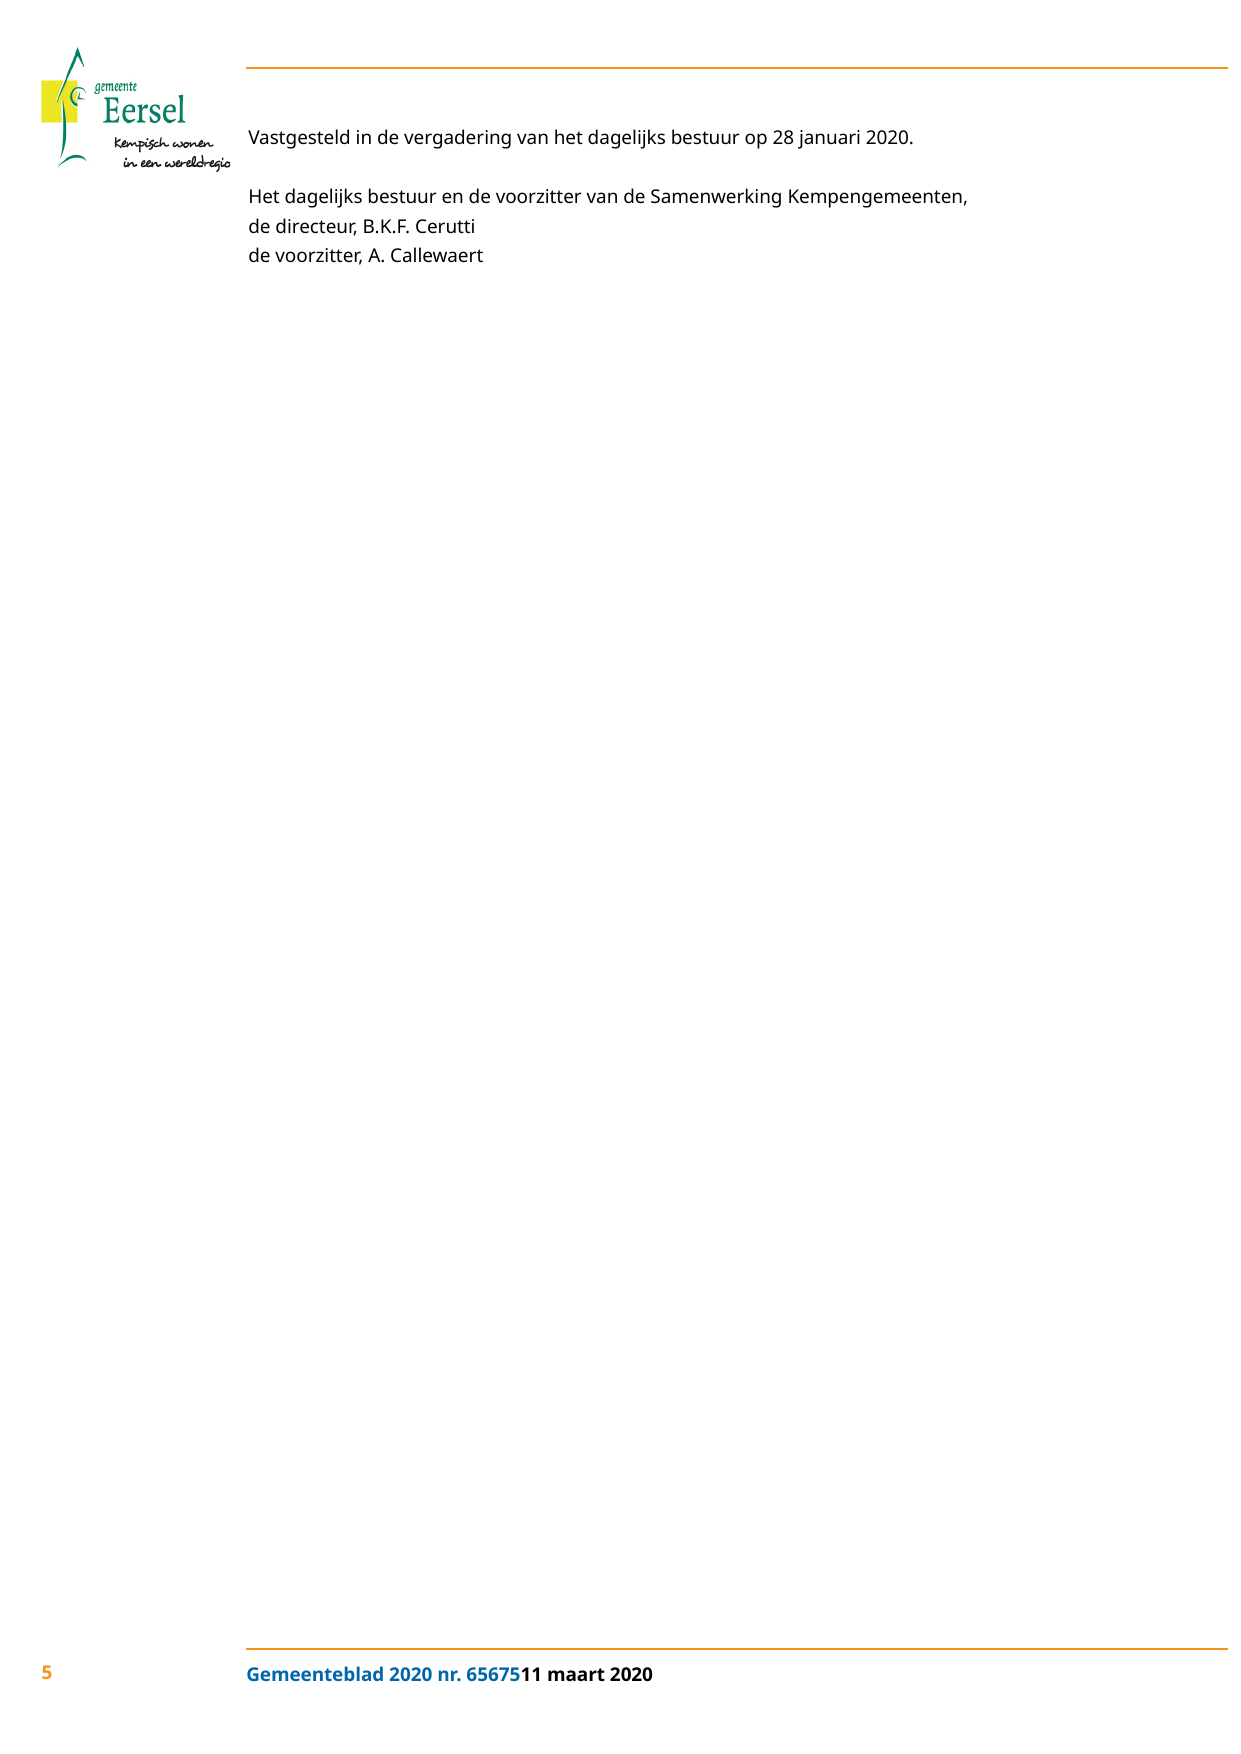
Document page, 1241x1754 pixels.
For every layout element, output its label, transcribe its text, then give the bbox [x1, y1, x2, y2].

text de directeur, B.K.F. Cerutti [248, 213, 1152, 239]
text de voorzitter, A. Callewaert [248, 243, 1152, 268]
picture [41, 47, 231, 172]
text Het dagelijks bestuur en de voorzitter van de Samenwerking Kempengemeenten, [248, 183, 1152, 209]
text Vastgesteld in de vergadering van het dagelijks bestuur op 28 januari 2020. [248, 124, 1152, 150]
